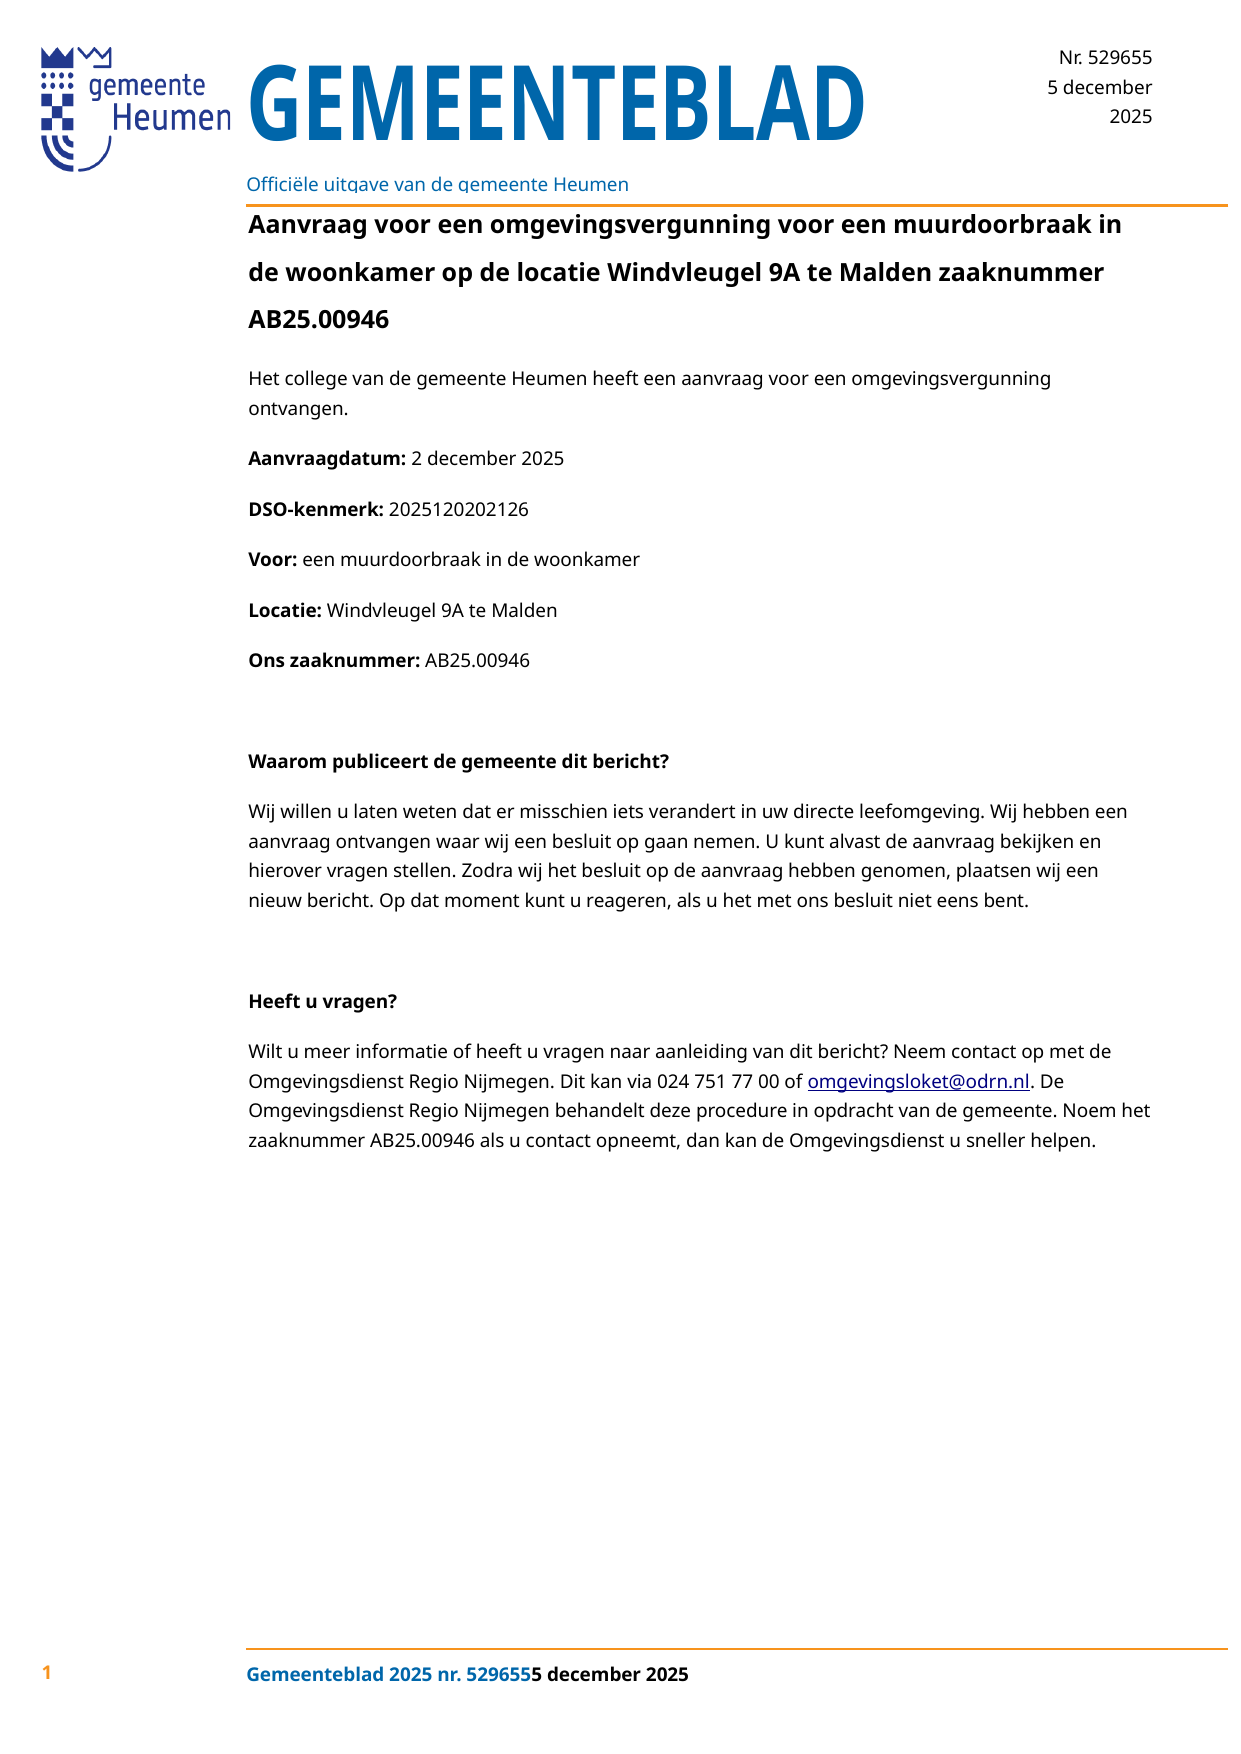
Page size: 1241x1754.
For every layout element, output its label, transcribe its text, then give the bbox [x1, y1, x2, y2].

text Aanvraag voor een omgevingsvergunning voor een muurdoorbraak in de woonkamer op de locatie Windvleugel 9A te Malden zaaknummer AB25.00946 [248, 207, 1152, 336]
text Ons zaaknummer: AB25.00946 [248, 647, 1152, 673]
text Waarom publiceert de gemeente dit bericht? [248, 748, 1152, 774]
text Aanvraagdatum: 2 december 2025 [248, 446, 1152, 471]
text Wilt u meer informatie of heeft u vragen naar aanleiding van dit bericht? Neem contact op met de Omgevingsdienst Regio Nijmegen. Dit kan via 024 751 77 00 of omgevingsloket@odrn.nl. De Omgevingsdienst Regio Nijmegen behandelt deze procedure in opdracht van de gemeente. Noem het zaaknummer AB25.00946 als u contact opneemt, dan kan de Omgevingsdienst u sneller helpen. [248, 1038, 1152, 1153]
text DSO-kenmerk: 2025120202126 [248, 496, 1152, 522]
text Voor: een muurdoorbraak in de woonkamer [248, 546, 1152, 572]
text Wij willen u laten weten dat er misschien iets verandert in uw directe leefomgeving. Wij hebben een aanvraag ontvangen waar wij een besluit op gaan nemen. U kunt alvast de aanvraag bekijken en hierover vragen stellen. Zodra wij het besluit op de aanvraag hebben genomen, plaatsen wij een nieuw bericht. Op dat moment kunt u reageren, als u het met ons besluit niet eens bent. [248, 798, 1152, 913]
text Heeft u vragen? [248, 988, 1152, 1014]
text Het college van de gemeente Heumen heeft een aanvraag voor een omgevingsvergunning ontvangen. [248, 366, 1152, 421]
picture [41, 47, 231, 172]
text Locatie: Windvleugel 9A te Malden [248, 597, 1152, 622]
